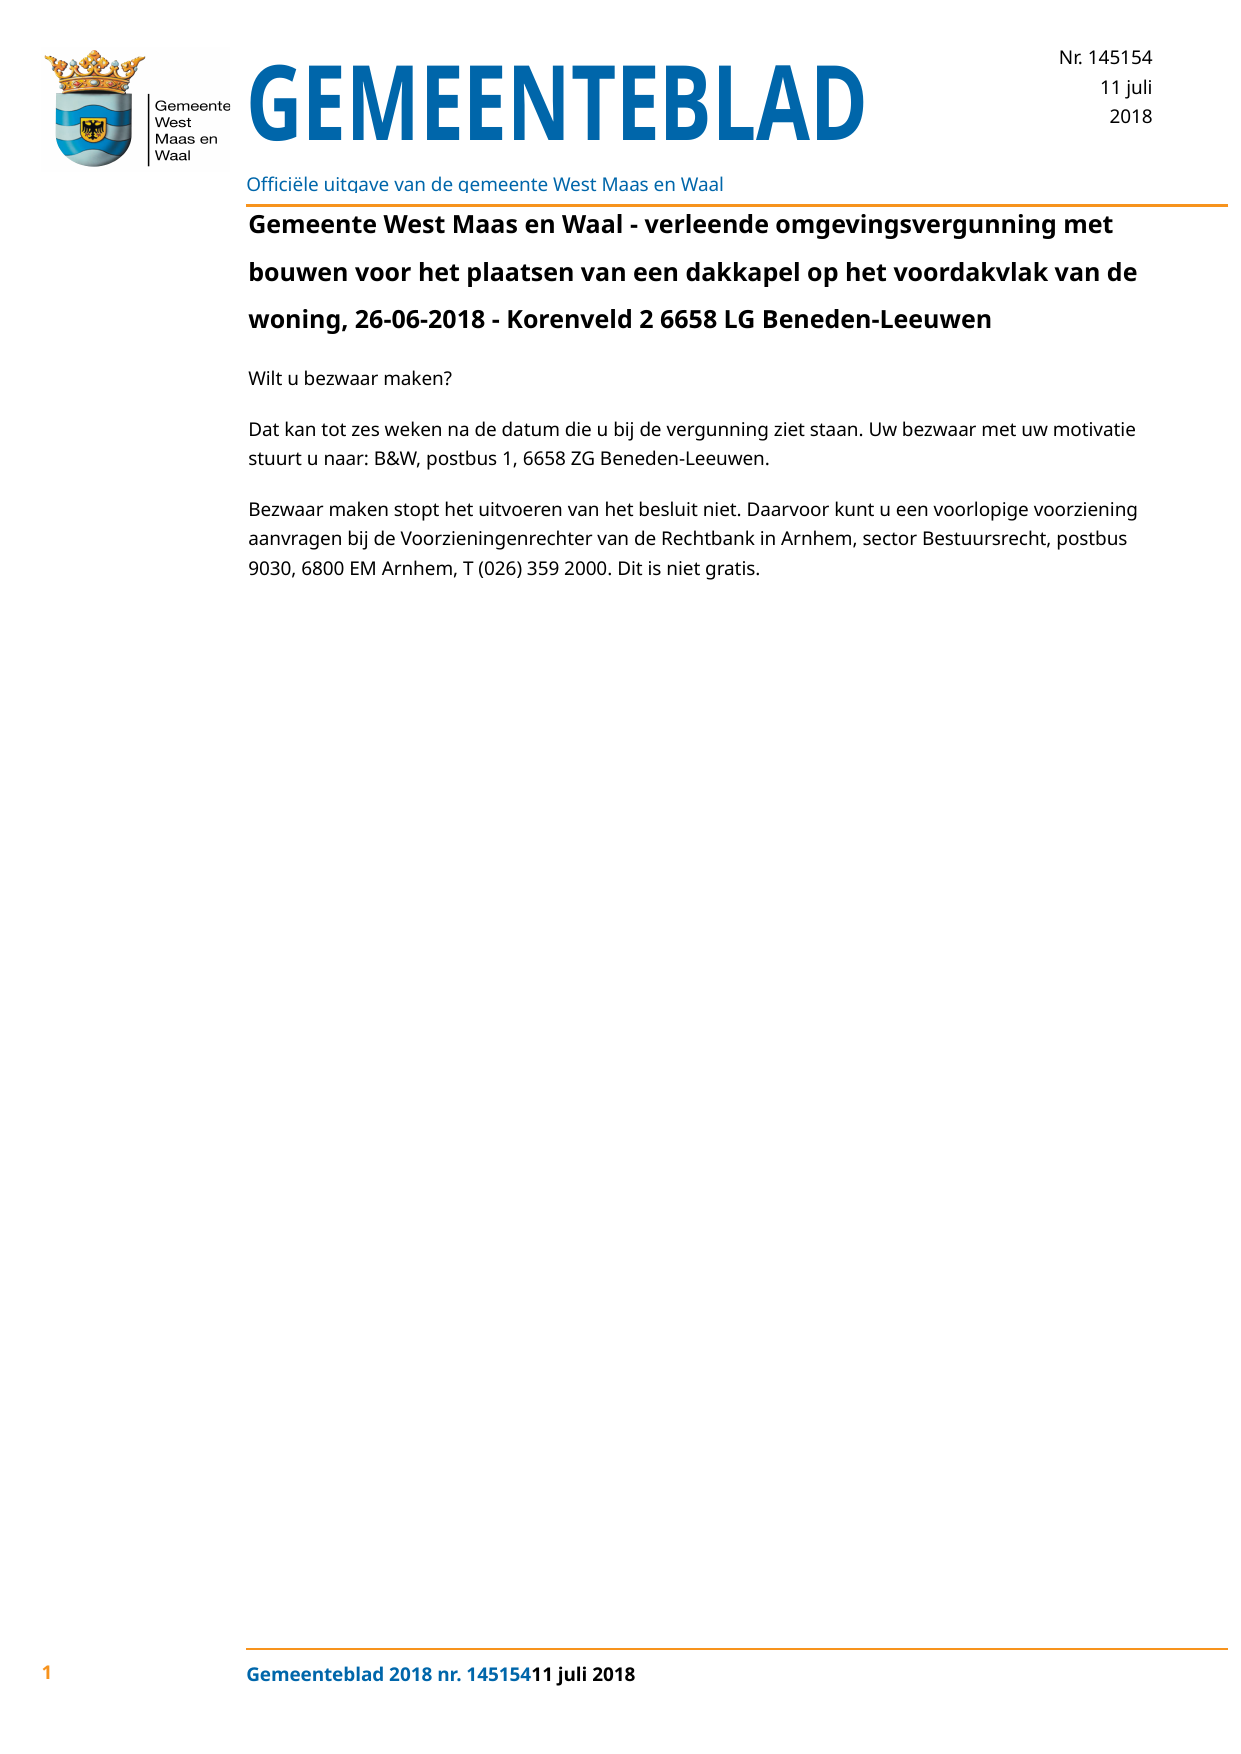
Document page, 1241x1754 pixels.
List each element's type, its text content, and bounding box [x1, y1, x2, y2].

text Gemeente West Maas en Waal - verleende omgevingsvergunning met bouwen voor het plaatsen van een dakkapel op het voordakvlak van de woning, 26-06-2018 - Korenveld 2 6658 LG Beneden-Leeuwen [248, 207, 1152, 336]
text Dat kan tot zes weken na de datum die u bij de vergunning ziet staan. Uw bezwaar met uw motivatie stuurt u naar: B&W, postbus 1, 6658 ZG Beneden-Leeuwen. [248, 416, 1152, 471]
text Bezwaar maken stopt het uitvoeren van het besluit niet. Daarvoor kunt u een voorlopige voorziening aanvragen bij de Voorzieningenrechter van de Rechtbank in Arnhem, sector Bestuursrecht, postbus 9030, 6800 EM Arnhem, T (026) 359 2000. Dit is niet gratis. [248, 496, 1152, 581]
text Wilt u bezwaar maken? [248, 366, 1152, 391]
picture [41, 47, 231, 172]
